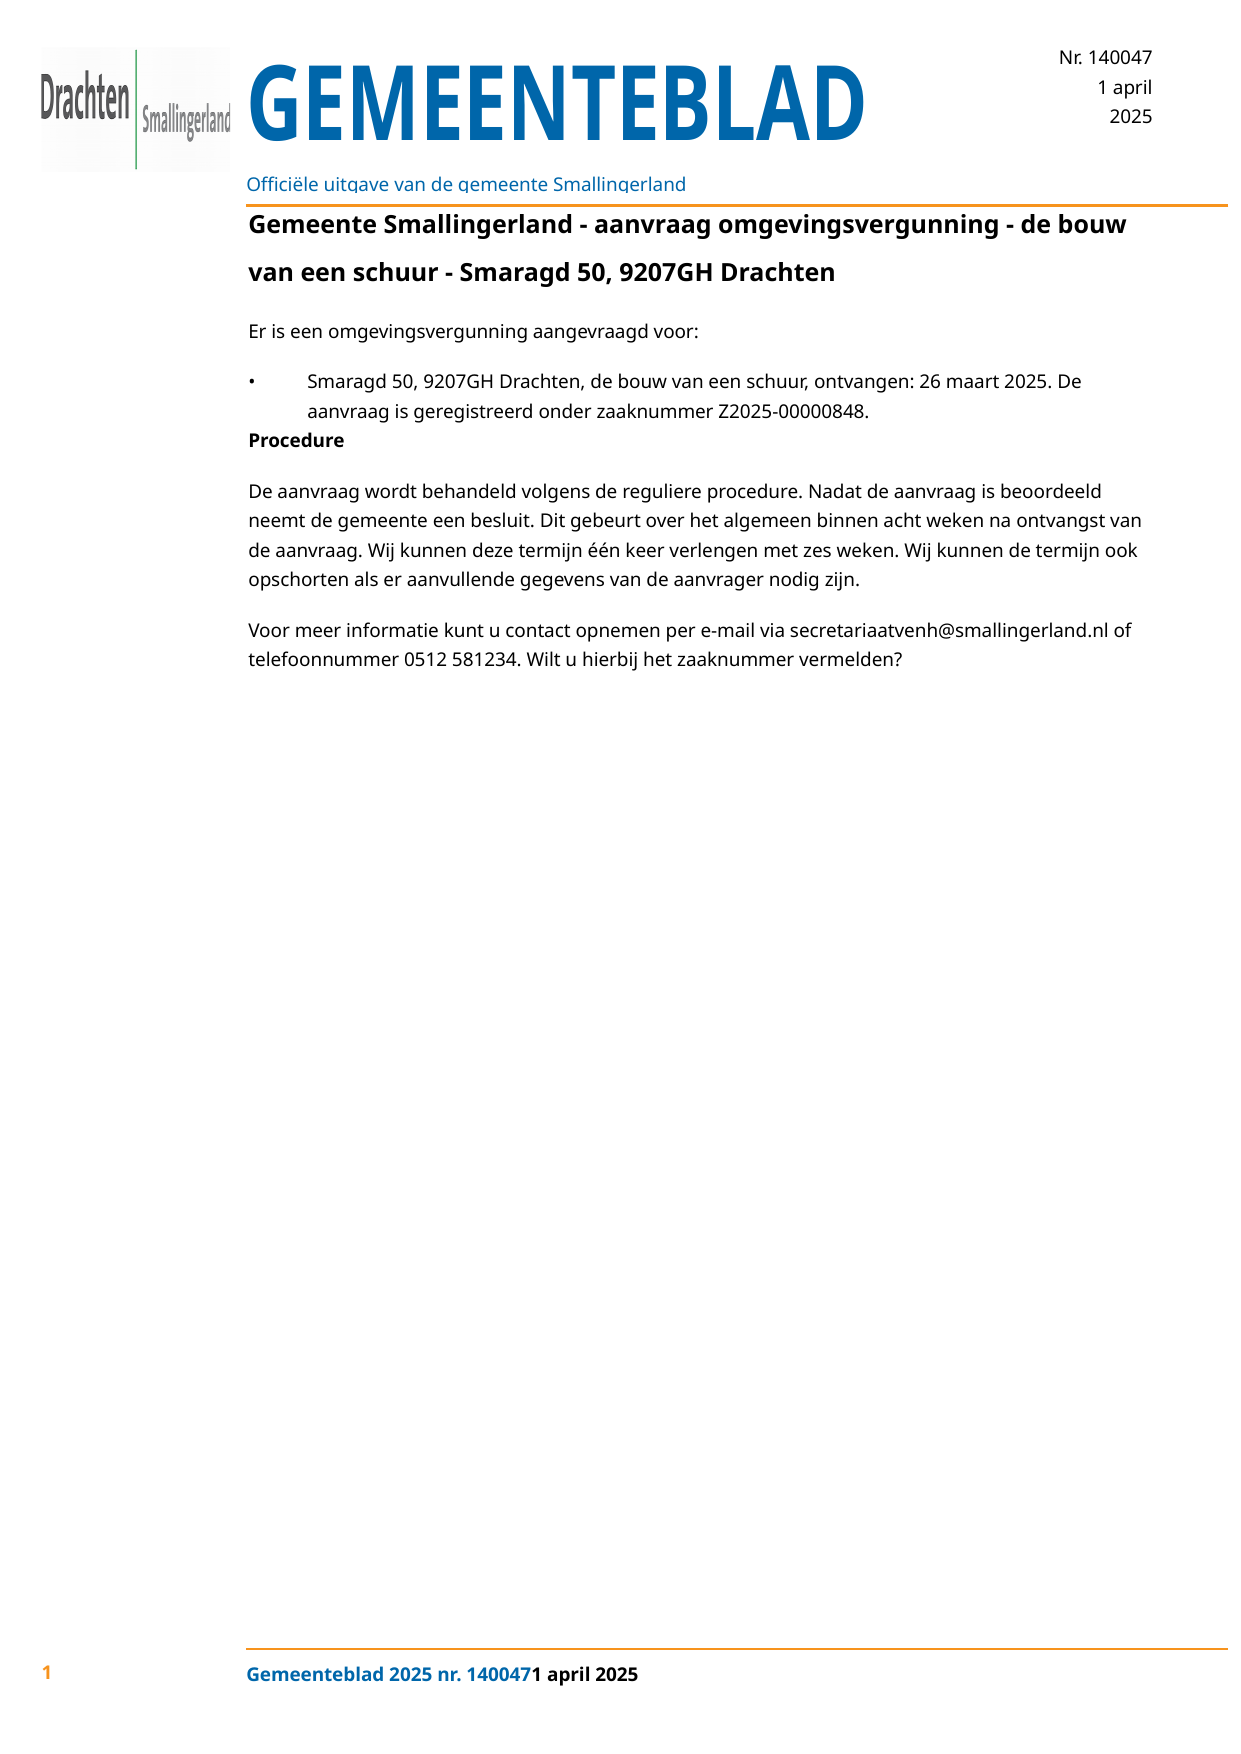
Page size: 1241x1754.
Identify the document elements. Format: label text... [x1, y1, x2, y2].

list Smaragd 50, 9207GH Drachten, de bouw van een schuur, ontvangen: 26 maart 2025. De aanvraag is geregistreerd onder zaaknummer Z2025-00000848. [248, 368, 1152, 424]
text Voor meer informatie kunt u contact opnemen per e-mail via secretariaatvenh@smallingerland.nl of telefoonnummer 0512 581234. Wilt u hierbij het zaaknummer vermelden? [248, 617, 1152, 672]
text De aanvraag wordt behandeld volgens de reguliere procedure. Nadat de aanvraag is beoordeeld neemt de gemeente een besluit. Dit gebeurt over het algemeen binnen acht weken na ontvangst van de aanvraag. Wij kunnen deze termijn één keer verlengen met zes weken. Wij kunnen de termijn ook opschorten als er aanvullende gegevens van de aanvrager nodig zijn. [248, 478, 1152, 592]
text Procedure [248, 427, 1152, 453]
text Er is een omgevingsvergunning aangevraagd voor: [248, 318, 1152, 344]
text Gemeente Smallingerland - aanvraag omgevingsvergunning - de bouw van een schuur - Smaragd 50, 9207GH Drachten [248, 207, 1152, 288]
picture [41, 47, 231, 172]
